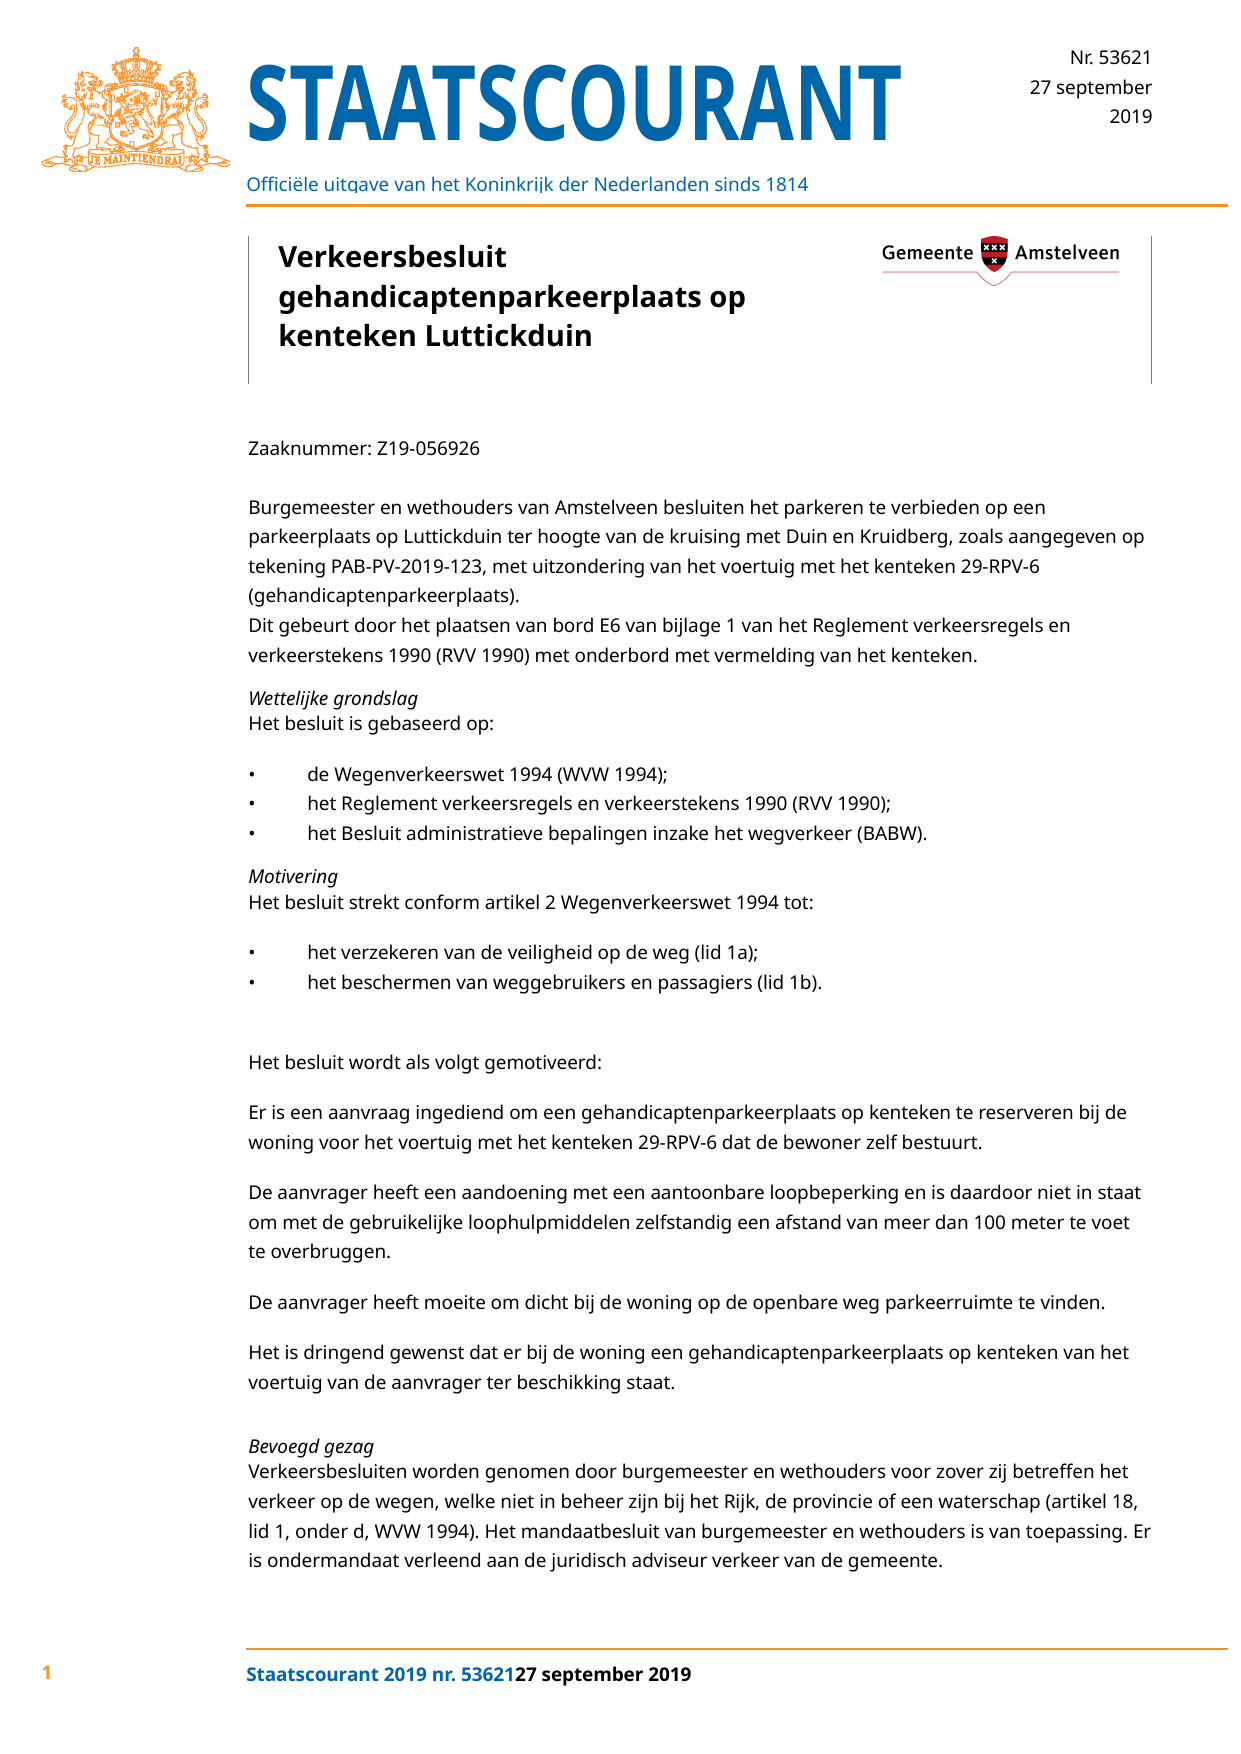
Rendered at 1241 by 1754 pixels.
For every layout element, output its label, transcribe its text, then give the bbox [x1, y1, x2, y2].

text Bevoegd gezag [248, 1433, 1152, 1459]
list het verzekeren van de veiligheid op de weg (lid 1a); [248, 939, 1152, 965]
text Verkeersbesluiten worden genomen door burgemeester en wethouders voor zover zij betreffen het verkeer op de wegen, welke niet in beheer zijn bij het Rijk, de provincie of een waterschap (artikel 18, lid 1, onder d, WVW 1994). Het mandaatbesluit van burgemeester en wethouders is van toepassing. Er is ondermandaat verleend aan de juridisch adviseur verkeer van de gemeente. [248, 1459, 1152, 1573]
picture [882, 236, 1119, 286]
text Burgemeester en wethouders van Amstelveen besluiten het parkeren te verbieden op een parkeerplaats op Luttickduin ter hoogte van de kruising met Duin en Kruidberg, zoals aangegeven op tekening PAB-PV-2019-123, met uitzondering van het voertuig met het kenteken 29-RPV-6 (gehandicaptenparkeerplaats). [248, 494, 1152, 608]
text Het besluit wordt als volgt gemotiveerd: [248, 1049, 1152, 1075]
text Het besluit strekt conform artikel 2 Wegenverkeerswet 1994 tot: [248, 889, 1152, 915]
text Wettelijke grondslag [248, 685, 1152, 711]
list de Wegenverkeerswet 1994 (WVW 1994); [248, 761, 1152, 787]
text Het besluit is gebaseerd op: [248, 711, 1152, 736]
picture [41, 47, 231, 172]
text Het is dringend gewenst dat er bij de woning een gehandicaptenparkeerplaats op kenteken van het voertuig van de aanvrager ter beschikking staat. [248, 1339, 1152, 1395]
text Zaaknummer: Z19-056926 [248, 435, 1152, 460]
list het beschermen van weggebruikers en passagiers (lid 1b). [248, 969, 1152, 995]
text De aanvrager heeft een aandoening met een aantoonbare loopbeperking en is daardoor niet in staat om met de gebruikelijke loophulpmiddelen zelfstandig een afstand van meer dan 100 meter te voet te overbruggen. [248, 1179, 1152, 1264]
text De aanvrager heeft moeite om dicht bij de woning op de openbare weg parkeerruimte te vinden. [248, 1289, 1152, 1315]
text Dit gebeurt door het plaatsen van bord E6 van bijlage 1 van het Reglement verkeersregels en verkeerstekens 1990 (RVV 1990) met onderbord met vermelding van het kenteken. [248, 612, 1152, 667]
text Motivering [248, 863, 1152, 889]
table_header [850, 236, 1151, 384]
list het Besluit administratieve bepalingen inzake het wegverkeer (BABW). [248, 820, 1152, 846]
list het Reglement verkeersregels en verkeerstekens 1990 (RVV 1990); [248, 791, 1152, 816]
text Er is een aanvraag ingediend om een gehandicaptenparkeerplaats op kenteken te reserveren bij de woning voor het voertuig met het kenteken 29-RPV-6 dat de bewoner zelf bestuurt. [248, 1099, 1152, 1155]
table_header Verkeersbesluit gehandicaptenparkeerplaats op kenteken Luttickduin [249, 236, 850, 384]
